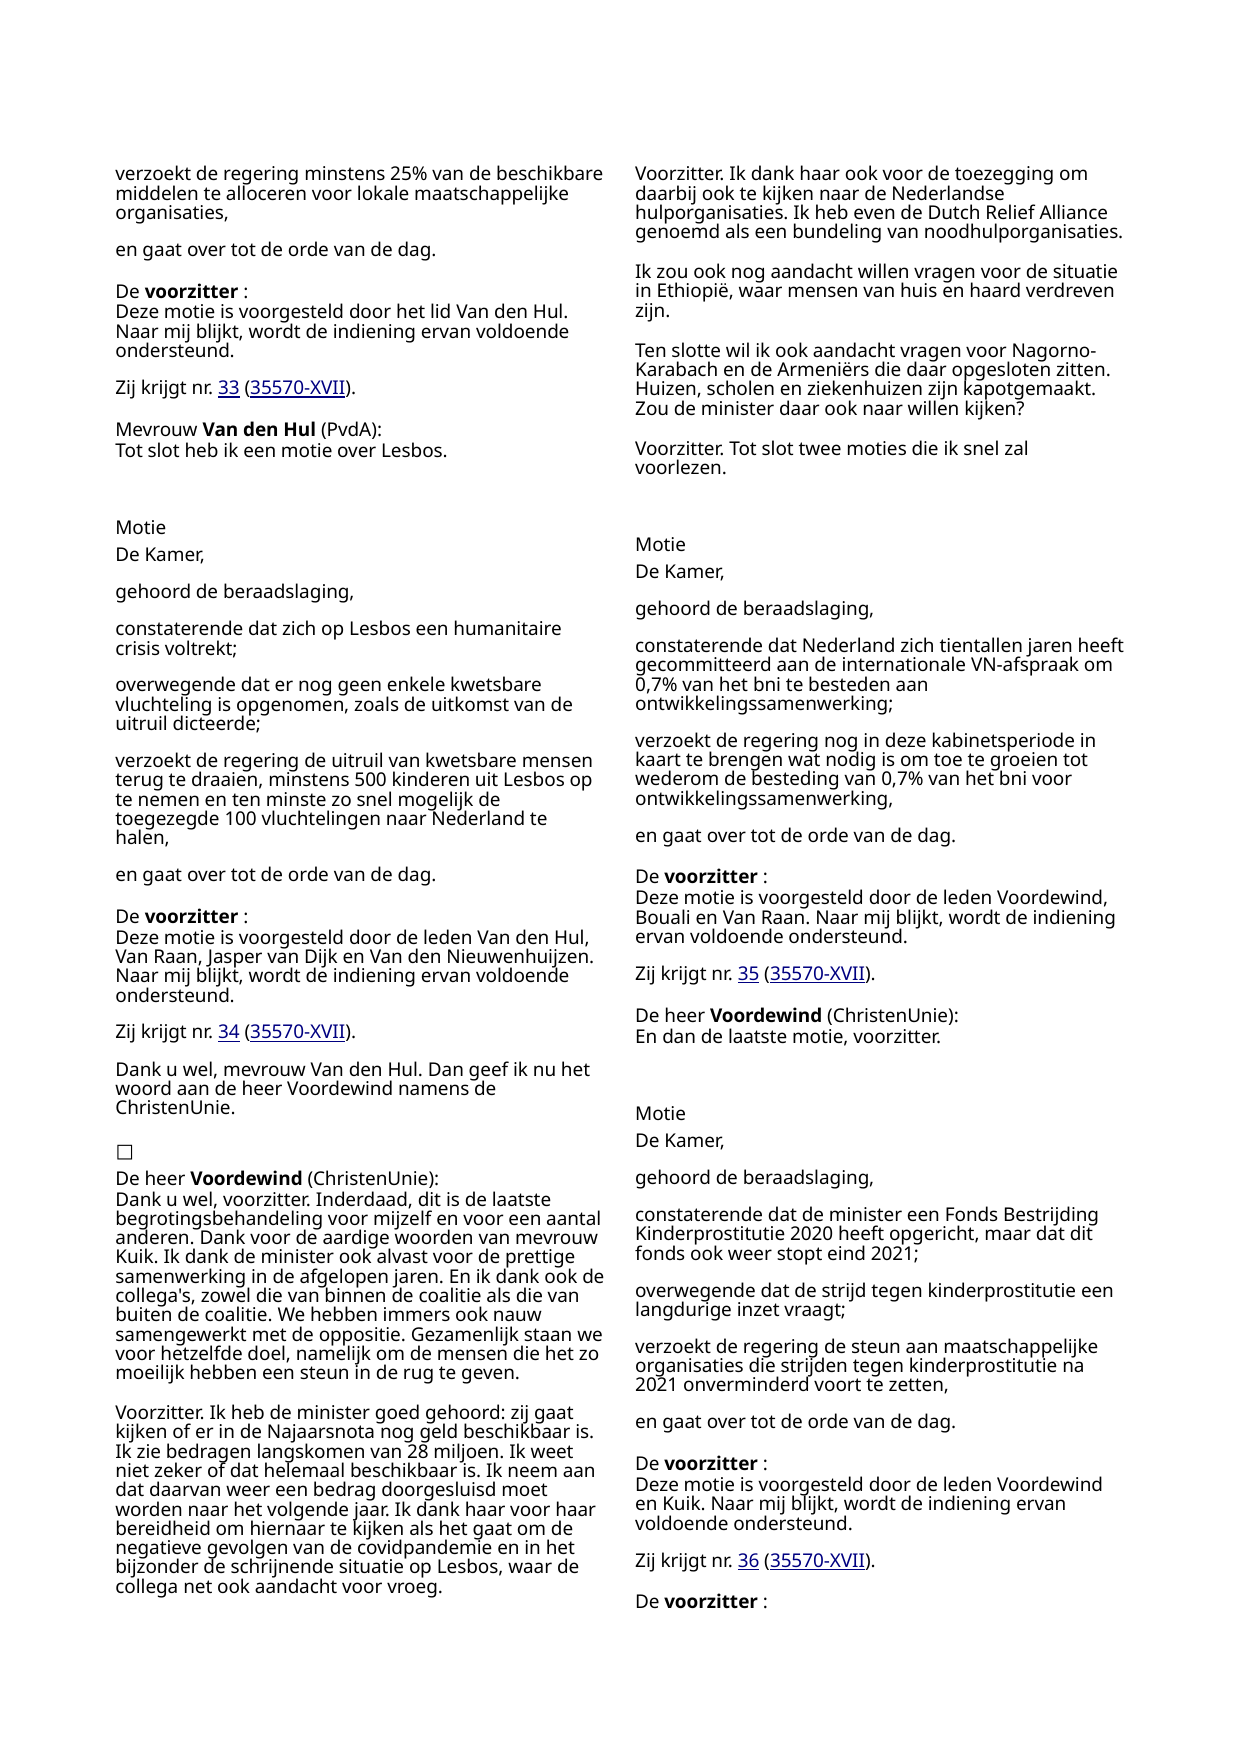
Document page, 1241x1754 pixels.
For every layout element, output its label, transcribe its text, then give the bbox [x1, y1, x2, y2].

text Motie [635, 531, 1125, 557]
text De heer Voordewind (ChristenUnie): [635, 1002, 1125, 1028]
text gehoord de beraadslaging, [635, 1169, 1125, 1188]
text Zij krijgt nr. 36 (35570-XVII). [635, 1552, 1125, 1571]
text en gaat over tot de orde van de dag. [635, 827, 1125, 846]
text constaterende dat de minister een Fonds Bestrijding Kinderprostitutie 2020 heeft opgericht, maar dat dit fonds ook weer stopt eind 2021; [635, 1206, 1125, 1264]
text De voorzitter : [635, 1450, 1125, 1476]
text De heer Voordewind (ChristenUnie): [115, 1165, 605, 1191]
text Motie [115, 514, 605, 540]
text Voorzitter. Tot slot twee moties die ik snel zal voorlezen. [635, 439, 1125, 478]
text Voorzitter. Ik dank haar ook voor de toezegging om daarbij ook te kijken naar de Nederlandse hulporganisaties. Ik heb even de Dutch Relief Alliance genoemd als een bundeling van noodhulporganisaties. [635, 165, 1125, 242]
text en gaat over tot de orde van de dag. [635, 1413, 1125, 1433]
text gehoord de beraadslaging, [635, 600, 1125, 619]
text Ten slotte wil ik ook aandacht vragen voor Nagorno-Karabach en de Armeniërs die daar opgesloten zitten. Huizen, scholen en ziekenhuizen zijn kapotgemaakt. Zou de minister daar ook naar willen kijken? [635, 342, 1125, 419]
text constaterende dat Nederland zich tientallen jaren heeft gecommitteerd aan de internationale VN-afspraak om 0,7% van het bni te besteden aan ontwikkelingssamenwerking; [635, 637, 1125, 714]
text gehoord de beraadslaging, [115, 583, 605, 602]
text ⬜ [115, 1139, 605, 1165]
text overwegende dat er nog geen enkele kwetsbare vluchteling is opgenomen, zoals de uitkomst van de uitruil dicteerde; [115, 676, 605, 734]
text Voorzitter. Ik heb de minister goed gehoord: zij gaat kijken of er in de Najaarsnota nog geld beschikbaar is. Ik zie bedragen langskomen van 28 miljoen. Ik weet niet zeker of dat helemaal beschikbaar is. Ik neem aan dat daarvan weer een bedrag doorgesluisd moet worden naar het volgende jaar. Ik dank haar voor haar bereidheid om hiernaar te kijken als het gaat om de negatieve gevolgen van de covidpandemie en in het bijzonder de schrijnende situatie op Lesbos, waar de collega net ook aandacht voor vroeg. [115, 1404, 605, 1597]
text Mevrouw Van den Hul (PvdA): [115, 416, 605, 442]
text En dan de laatste motie, voorzitter. [635, 1028, 1125, 1047]
text Deze motie is voorgesteld door de leden Van den Hul, Van Raan, Jasper van Dijk en Van den Nieuwenhuijzen. Naar mij blijkt, wordt de indiening ervan voldoende ondersteund. [115, 929, 605, 1006]
text De Kamer, [635, 563, 1125, 582]
text De voorzitter : [115, 278, 605, 303]
text constaterende dat zich op Lesbos een humanitaire crisis voltrekt; [115, 620, 605, 659]
text en gaat over tot de orde van de dag. [115, 866, 605, 885]
text verzoekt de regering minstens 25% van de beschikbare middelen te alloceren voor lokale maatschappelijke organisaties, [115, 165, 605, 223]
text Motie [635, 1100, 1125, 1126]
text Deze motie is voorgesteld door de leden Voordewind, Bouali en Van Raan. Naar mij blijkt, wordt de indiening ervan voldoende ondersteund. [635, 889, 1125, 947]
text verzoekt de regering de steun aan maatschappelijke organisaties die strijden tegen kinderprostitutie na 2021 onverminderd voort te zetten, [635, 1338, 1125, 1396]
text De voorzitter : [635, 1589, 1125, 1614]
text overwegende dat de strijd tegen kinderprostitutie een langdurige inzet vraagt; [635, 1282, 1125, 1320]
text Dank u wel, voorzitter. Inderdaad, dit is de laatste begrotingsbehandeling voor mijzelf en voor een aantal anderen. Dank voor de aardige woorden van mevrouw Kuik. Ik dank de minister ook alvast voor de prettige samenwerking in de afgelopen jaren. En ik dank ook de collega's, zowel die van binnen de coalitie als die van buiten de coalitie. We hebben immers ook nauw samengewerkt met de oppositie. Gezamenlijk staan we voor hetzelfde doel, namelijk om de mensen die het zo moeilijk hebben een steun in de rug te geven. [115, 1191, 605, 1383]
text De voorzitter : [115, 903, 605, 929]
text en gaat over tot de orde van de dag. [115, 241, 605, 260]
text Deze motie is voorgesteld door de leden Voordewind en Kuik. Naar mij blijkt, wordt de indiening ervan voldoende ondersteund. [635, 1476, 1125, 1534]
text Deze motie is voorgesteld door het lid Van den Hul. Naar mij blijkt, wordt de indiening ervan voldoende ondersteund. [115, 303, 605, 361]
text Dank u wel, mevrouw Van den Hul. Dan geef ik nu het woord aan de heer Voordewind namens de ChristenUnie. [115, 1061, 605, 1118]
text Tot slot heb ik een motie over Lesbos. [115, 442, 605, 461]
text De Kamer, [115, 546, 605, 566]
text Ik zou ook nog aandacht willen vragen voor de situatie in Ethiopië, waar mensen van huis en haard verdreven zijn. [635, 263, 1125, 321]
text Zij krijgt nr. 34 (35570-XVII). [115, 1023, 605, 1043]
text De voorzitter : [635, 864, 1125, 889]
text verzoekt de regering nog in deze kabinetsperiode in kaart te brengen wat nodig is om toe te groeien tot wederom de besteding van 0,7% van het bni voor ontwikkelingssamenwerking, [635, 732, 1125, 809]
text Zij krijgt nr. 35 (35570-XVII). [635, 965, 1125, 984]
text Zij krijgt nr. 33 (35570-XVII). [115, 379, 605, 398]
text De Kamer, [635, 1132, 1125, 1151]
text verzoekt de regering de uitruil van kwetsbare mensen terug te draaien, minstens 500 kinderen uit Lesbos op te nemen en ten minste zo snel mogelijk de toegezegde 100 vluchtelingen naar Nederland te halen, [115, 752, 605, 848]
